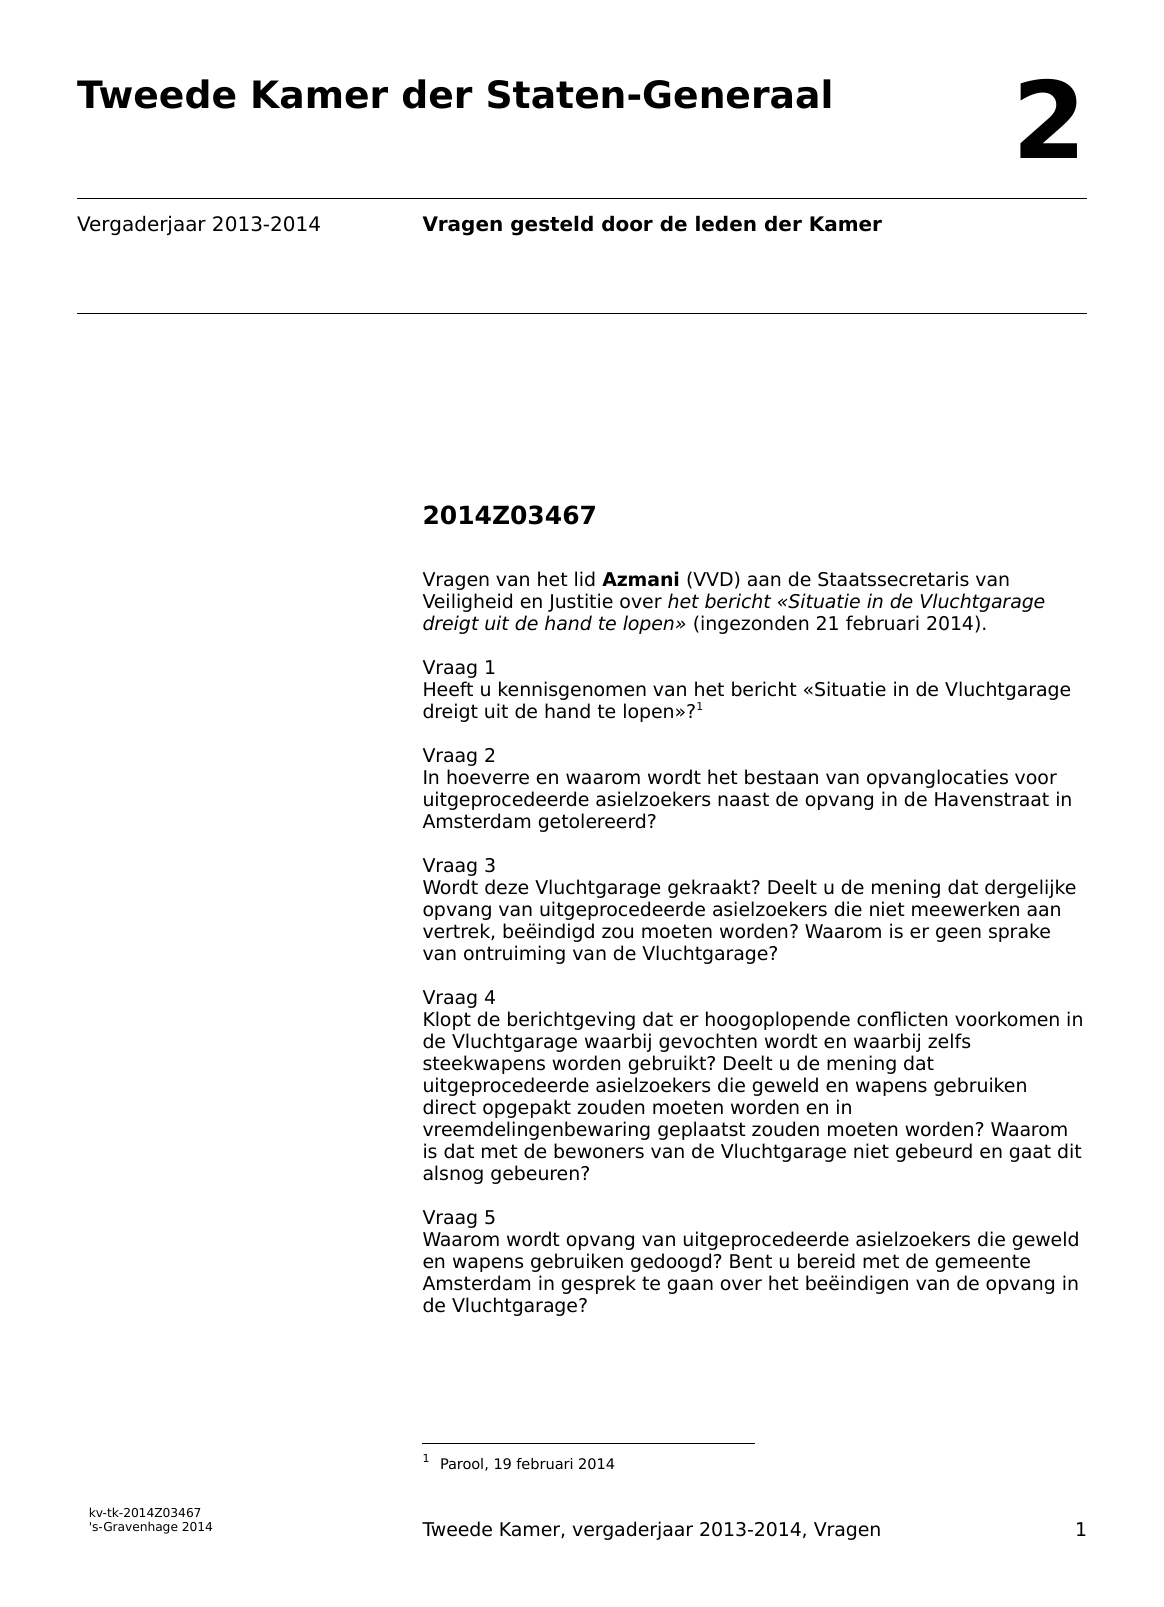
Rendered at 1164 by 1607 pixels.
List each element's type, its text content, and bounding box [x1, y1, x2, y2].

text Vraag 4 [422, 987, 1087, 1009]
text Vraag 2 [422, 745, 1087, 767]
text Vraag 3 [422, 855, 1087, 877]
text Heeft u kennisgenomen van het bericht «Situatie in de Vluchtgarage dreigt uit de hand te lopen»? [422, 679, 1087, 723]
text In hoeverre en waarom wordt het bestaan van opvanglocaties voor uitgeprocedeerde asielzoekers naast de opvang in de Havenstraat in Amsterdam getolereerd? [422, 767, 1087, 833]
table_cell Vragen gesteld door de leden der Kamer [422, 199, 1087, 313]
text Vraag 1 [422, 657, 1087, 679]
text 's-Gravenhage 2014 [88, 1520, 323, 1534]
text 2014Z03467 [422, 501, 1087, 531]
table_header 2 [886, 59, 1087, 198]
text Klopt de berichtgeving dat er hoogoplopende conflicten voorkomen in de Vluchtgarage waarbij gevochten wordt en waarbij zelfs steekwapens worden gebruikt? Deelt u de mening dat uitgeprocedeerde asielzoekers die geweld en wapens gebruiken direct opgepakt zouden moeten worden en in vreemdelingenbewaring geplaatst zouden moeten worden? Waarom is dat met de bewoners van de Vluchtgarage niet gebeurd en gaat dit alsnog gebeuren? [422, 1009, 1087, 1185]
text kv-tk-2014Z03467 [88, 1506, 323, 1520]
text Wordt deze Vluchtgarage gekraakt? Deelt u de mening dat dergelijke opvang van uitgeprocedeerde asielzoekers die niet meewerken aan vertrek, beëindigd zou moeten worden? Waarom is er geen sprake van ontruiming van de Vluchtgarage? [422, 877, 1087, 965]
text Vraag 5 [422, 1207, 1087, 1229]
text Vragen van het lid Azmani (VVD) aan de Staatssecretaris van Veiligheid en Justitie over het bericht «Situatie in de Vluchtgarage dreigt uit de hand te lopen» (ingezonden 21 februari 2014). [422, 569, 1087, 635]
text Waarom wordt opvang van uitgeprocedeerde asielzoekers die geweld en wapens gebruiken gedoogd? Bent u bereid met de gemeente Amsterdam in gesprek te gaan over het beëindigen van de opvang in de Vluchtgarage? [422, 1229, 1087, 1317]
table_header Tweede Kamer der Staten-Generaal [77, 59, 886, 198]
table_cell Vergaderjaar 2013-2014 [77, 199, 422, 313]
text Parool, 19 februari 2014 [422, 1452, 1087, 1474]
